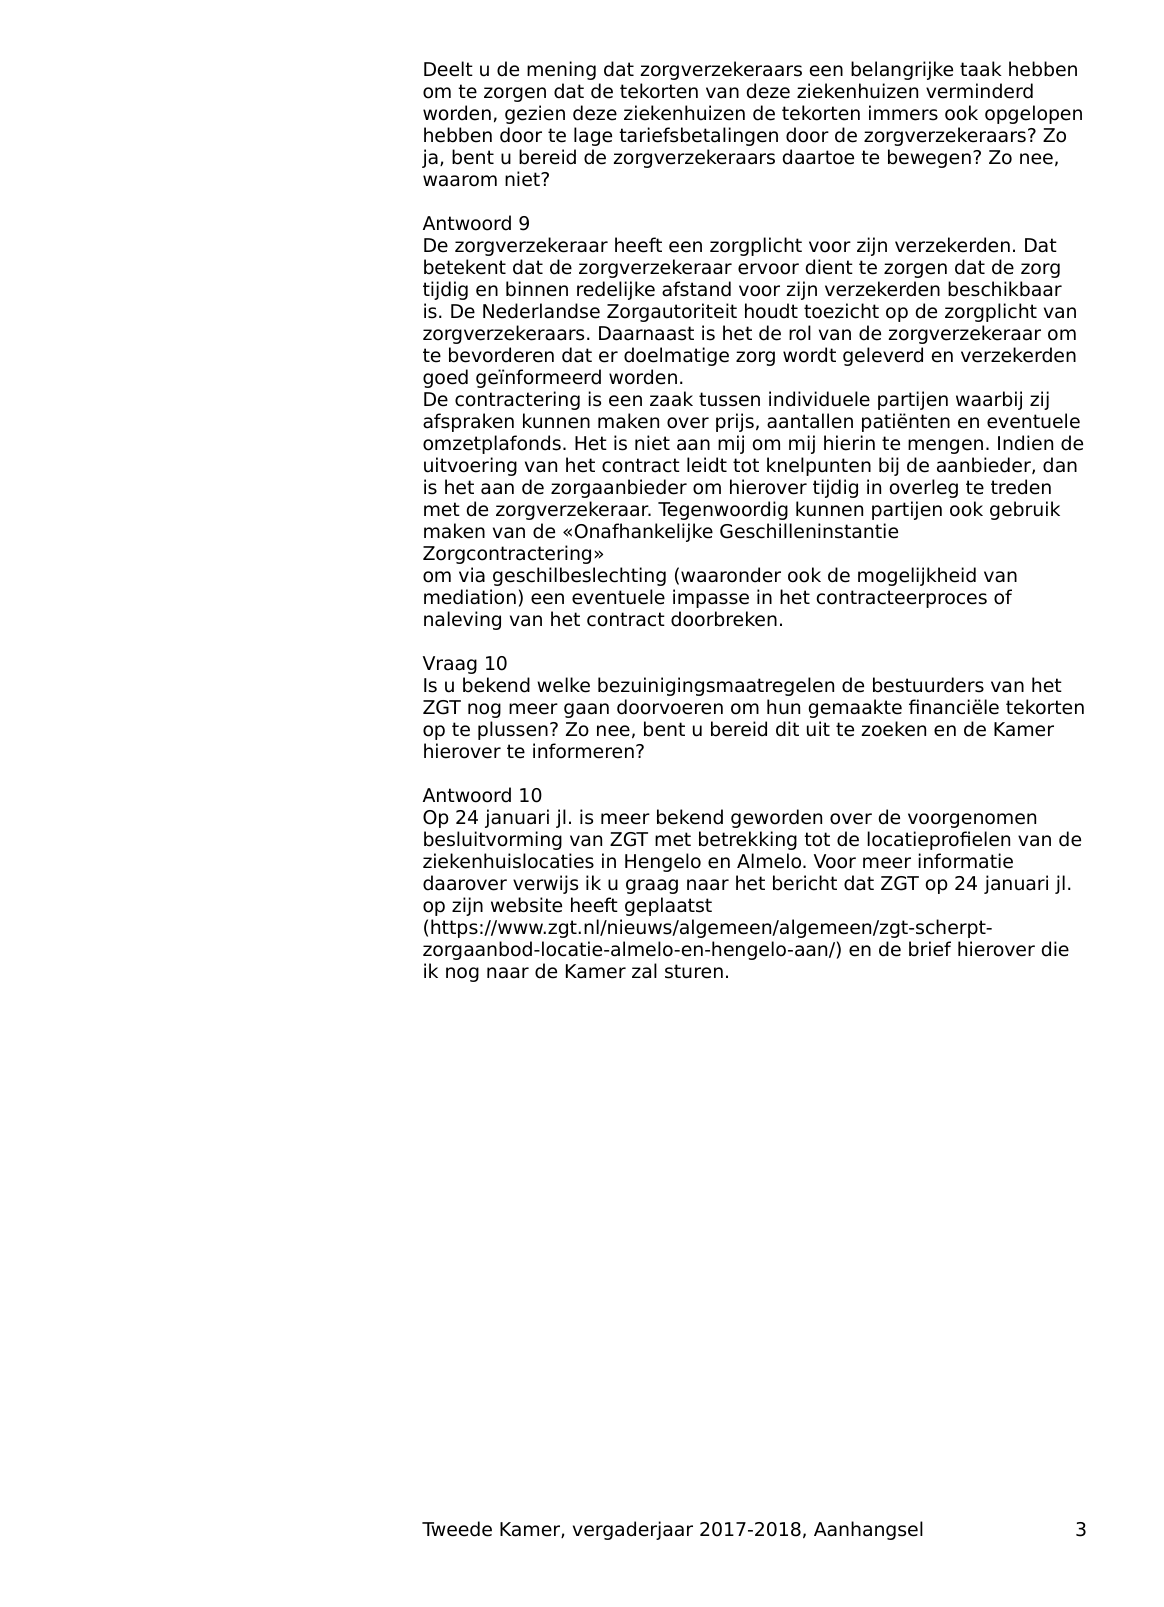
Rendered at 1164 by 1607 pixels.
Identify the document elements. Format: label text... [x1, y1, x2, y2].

text Antwoord 9 [422, 213, 1087, 235]
text Vraag 10 [422, 653, 1087, 675]
text De contractering is een zaak tussen individuele partijen waarbij zij afspraken kunnen maken over prijs, aantallen patiënten en eventuele omzetplafonds. Het is niet aan mij om mij hierin te mengen. Indien de uitvoering van het contract leidt tot knelpunten bij de aanbieder, dan is het aan de zorgaanbieder om hierover tijdig in overleg te treden met de zorgverzekeraar. Tegenwoordig kunnen partijen ook gebruik maken van de «Onafhankelijke Geschilleninstantie Zorgcontractering» [422, 389, 1087, 565]
text Op 24 januari jl. is meer bekend geworden over de voorgenomen besluitvorming van ZGT met betrekking tot de locatieprofielen van de ziekenhuislocaties in Hengelo en Almelo. Voor meer informatie daarover verwijs ik u graag naar het bericht dat ZGT op 24 januari jl. op zijn website heeft geplaatst (https://www.zgt.nl/nieuws/algemeen/algemeen/zgt-scherpt-zorgaanbod-locatie-almelo-en-hengelo-aan/) en de brief hierover die ik nog naar de Kamer zal sturen. [422, 807, 1087, 983]
text om via geschilbeslechting (waaronder ook de mogelijkheid van mediation) een eventuele impasse in het contracteerproces of naleving van het contract doorbreken. [422, 565, 1087, 631]
text Deelt u de mening dat zorgverzekeraars een belangrijke taak hebben om te zorgen dat de tekorten van deze ziekenhuizen verminderd worden, gezien deze ziekenhuizen de tekorten immers ook opgelopen hebben door te lage tariefsbetalingen door de zorgverzekeraars? Zo ja, bent u bereid de zorgverzekeraars daartoe te bewegen? Zo nee, waarom niet? [422, 59, 1087, 191]
text Is u bekend welke bezuinigingsmaatregelen de bestuurders van het ZGT nog meer gaan doorvoeren om hun gemaakte financiële tekorten op te plussen? Zo nee, bent u bereid dit uit te zoeken en de Kamer hierover te informeren? [422, 675, 1087, 763]
text Antwoord 10 [422, 785, 1087, 807]
text De zorgverzekeraar heeft een zorgplicht voor zijn verzekerden. Dat betekent dat de zorgverzekeraar ervoor dient te zorgen dat de zorg tijdig en binnen redelijke afstand voor zijn verzekerden beschikbaar is. De Nederlandse Zorgautoriteit houdt toezicht op de zorgplicht van zorgverzekeraars. Daarnaast is het de rol van de zorgverzekeraar om te bevorderen dat er doelmatige zorg wordt geleverd en verzekerden goed geïnformeerd worden. [422, 235, 1087, 389]
